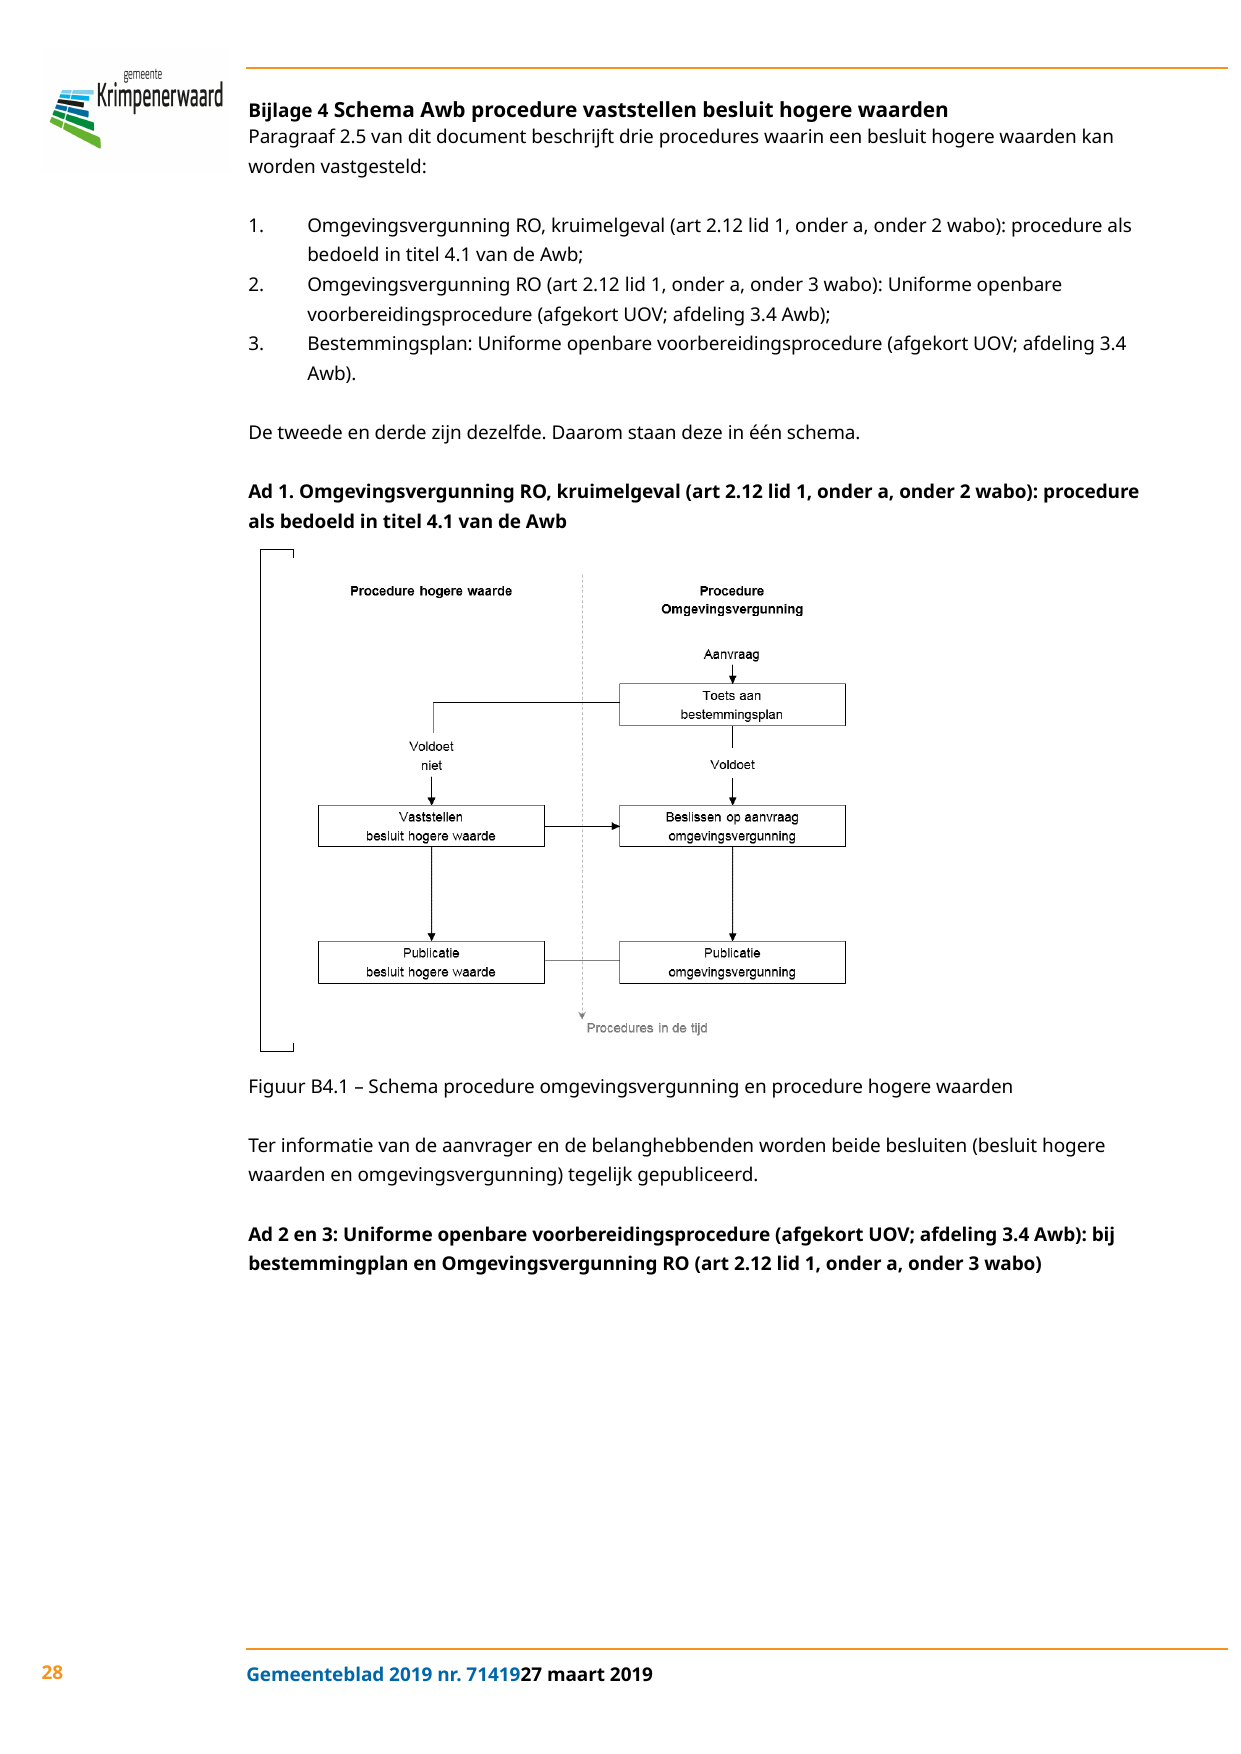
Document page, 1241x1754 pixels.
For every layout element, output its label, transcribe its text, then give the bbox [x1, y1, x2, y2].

list Bestemmingsplan: Uniforme openbare voorbereidingsprocedure (afgekort UOV; afdeling 3.4 Awb). [248, 330, 1152, 386]
text Bijlage 4 Schema Awb procedure vaststellen besluit hogere waarden [248, 95, 1152, 123]
picture [268, 558, 860, 1043]
text Ad 1. Omgevingsvergunning RO, kruimelgeval (art 2.12 lid 1, onder a, onder 2 wabo): procedure als bedoeld in titel 4.1 van de Awb [248, 478, 1152, 534]
picture [41, 47, 231, 172]
text Figuur B4.1 – Schema procedure omgevingsvergunning en procedure hogere waarden [248, 1073, 1152, 1099]
text Ad 2 en 3: Uniforme openbare voorbereidingsprocedure (afgekort UOV; afdeling 3.4 Awb): bij bestemmingplan en Omgevingsvergunning RO (art 2.12 lid 1, onder a, onder 3 wabo) [248, 1221, 1152, 1276]
list Omgevingsvergunning RO (art 2.12 lid 1, onder a, onder 3 wabo): Uniforme openbare voorbereidingsprocedure (afgekort UOV; afdeling 3.4 Awb); [248, 271, 1152, 327]
list Omgevingsvergunning RO, kruimelgeval (art 2.12 lid 1, onder a, onder 2 wabo): procedure als bedoeld in titel 4.1 van de Awb; [248, 212, 1152, 267]
text Ter informatie van de aanvrager en de belanghebbenden worden beide besluiten (besluit hogere waarden en omgevingsvergunning) tegelijk gepubliceerd. [248, 1132, 1152, 1187]
text Paragraaf 2.5 van dit document beschrijft drie procedures waarin een besluit hogere waarden kan worden vastgesteld: [248, 123, 1152, 179]
text De tweede en derde zijn dezelfde. Daarom staan deze in één schema. [248, 419, 1152, 445]
